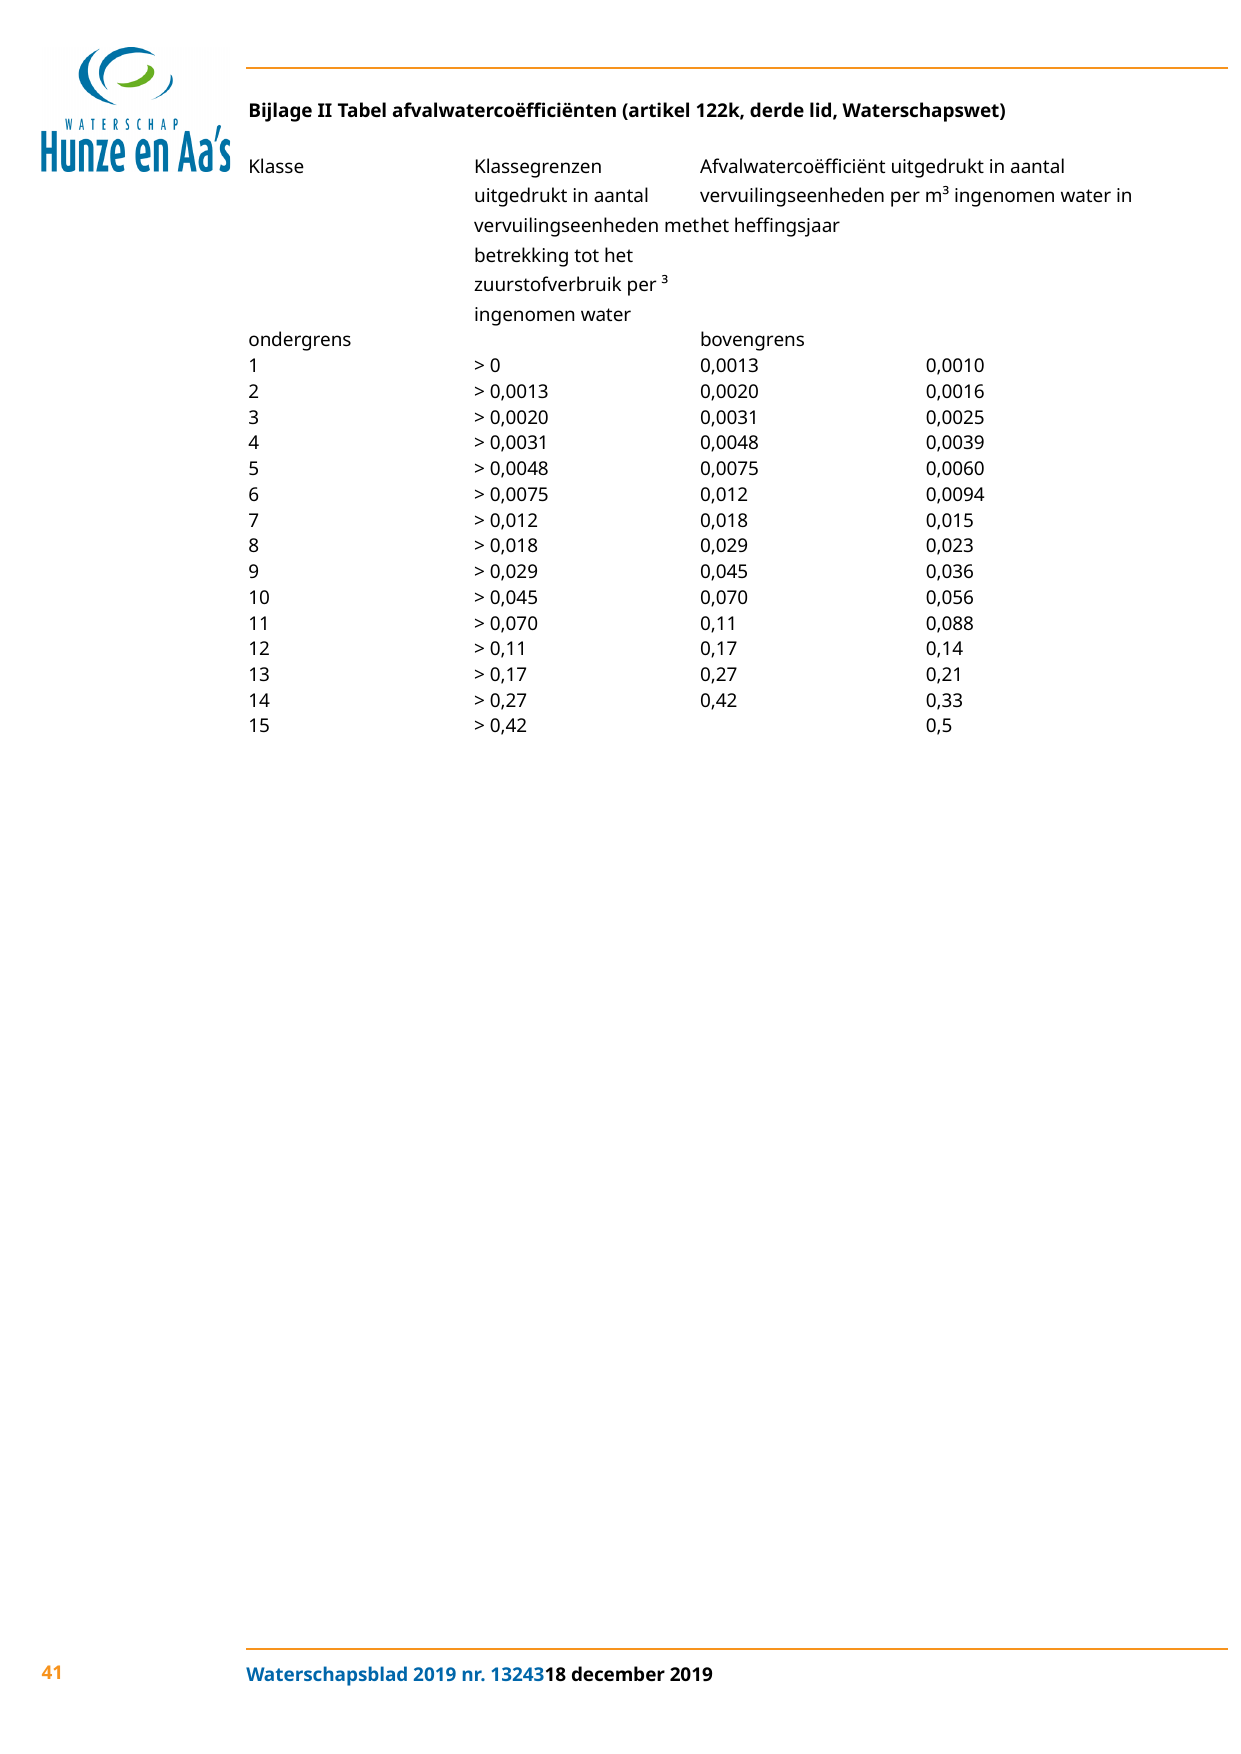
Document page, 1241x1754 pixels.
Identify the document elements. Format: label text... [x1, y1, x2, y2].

picture [226, 145, 231, 156]
table_cell 1 [248, 353, 474, 378]
table_cell > 0,012 [474, 507, 700, 532]
table_cell > 0 [474, 353, 700, 378]
table_cell 9 [248, 558, 474, 584]
table_cell 7 [248, 507, 474, 532]
table_cell 6 [248, 481, 474, 507]
table_cell bovengrens [700, 327, 1152, 352]
table_cell 0,42 [700, 687, 926, 713]
table_cell 11 [248, 610, 474, 635]
table_cell 0,17 [700, 635, 926, 661]
table_cell 0,0010 [926, 353, 1152, 378]
table_cell 3 [248, 404, 474, 429]
table_cell 12 [248, 635, 474, 661]
table_cell 0,0031 [700, 404, 926, 429]
table_cell 0,0020 [700, 378, 926, 404]
table_cell 0,5 [926, 713, 1152, 738]
table_cell > 0,42 [474, 713, 700, 738]
table_cell > 0,029 [474, 558, 700, 584]
table_cell 0,0013 [700, 353, 926, 378]
table_cell 0,0039 [926, 430, 1152, 455]
table_cell [700, 713, 926, 738]
table_cell 0,0016 [926, 378, 1152, 404]
table_cell > 0,018 [474, 533, 700, 558]
table_cell 0,14 [926, 635, 1152, 661]
table_cell 15 [248, 713, 474, 738]
table_cell 8 [248, 533, 474, 558]
table_cell 0,070 [700, 584, 926, 610]
table_header Klassegrenzen uitgedrukt in aantal vervuilingseenheden met betrekking tot het zuurstofverbruik per ³ ingenomen water [474, 153, 700, 327]
table_cell 0,029 [700, 533, 926, 558]
table_cell 0,088 [926, 610, 1152, 635]
table_cell 0,27 [700, 661, 926, 687]
table_cell 0,11 [700, 610, 926, 635]
picture [183, 163, 191, 172]
table_cell 0,0075 [700, 455, 926, 481]
table_cell 0,036 [926, 558, 1152, 584]
table_cell ondergrens [248, 327, 700, 352]
table_cell 14 [248, 687, 474, 713]
text Bijlage II Tabel afvalwatercoëfficiënten (artikel 122k, derde lid, Waterschapswet) [248, 95, 1152, 123]
table_cell 0,21 [926, 661, 1152, 687]
table_cell 0,023 [926, 533, 1152, 558]
table_cell 0,018 [700, 507, 926, 532]
table_cell 0,045 [700, 558, 926, 584]
table_cell 0,33 [926, 687, 1152, 713]
table_header Klasse [248, 153, 474, 327]
table_cell 5 [248, 455, 474, 481]
table_cell 4 [248, 430, 474, 455]
table_cell > 0,17 [474, 661, 700, 687]
table_cell 0,0025 [926, 404, 1152, 429]
table_cell 0,0094 [926, 481, 1152, 507]
table_cell > 0,0075 [474, 481, 700, 507]
table_cell 0,0048 [700, 430, 926, 455]
table_cell > 0,0031 [474, 430, 700, 455]
table_cell 2 [248, 378, 474, 404]
table_cell 0,0060 [926, 455, 1152, 481]
picture [47, 154, 51, 172]
table_cell > 0,0013 [474, 378, 700, 404]
table_cell 10 [248, 584, 474, 610]
table_cell 0,056 [926, 584, 1152, 610]
table_cell 13 [248, 661, 474, 687]
table_cell 0,015 [926, 507, 1152, 532]
table_cell > 0,045 [474, 584, 700, 610]
table_cell > 0,11 [474, 635, 700, 661]
table_cell 0,012 [700, 481, 926, 507]
table_cell > 0,0048 [474, 455, 700, 481]
picture [41, 47, 231, 172]
table_cell > 0,0020 [474, 404, 700, 429]
table_header Afvalwatercoëfficiënt uitgedrukt in aantal vervuilingseenheden per m³ ingenomen water in het heffingsjaar [700, 153, 1152, 327]
table_cell > 0,070 [474, 610, 700, 635]
table_cell > 0,27 [474, 687, 700, 713]
